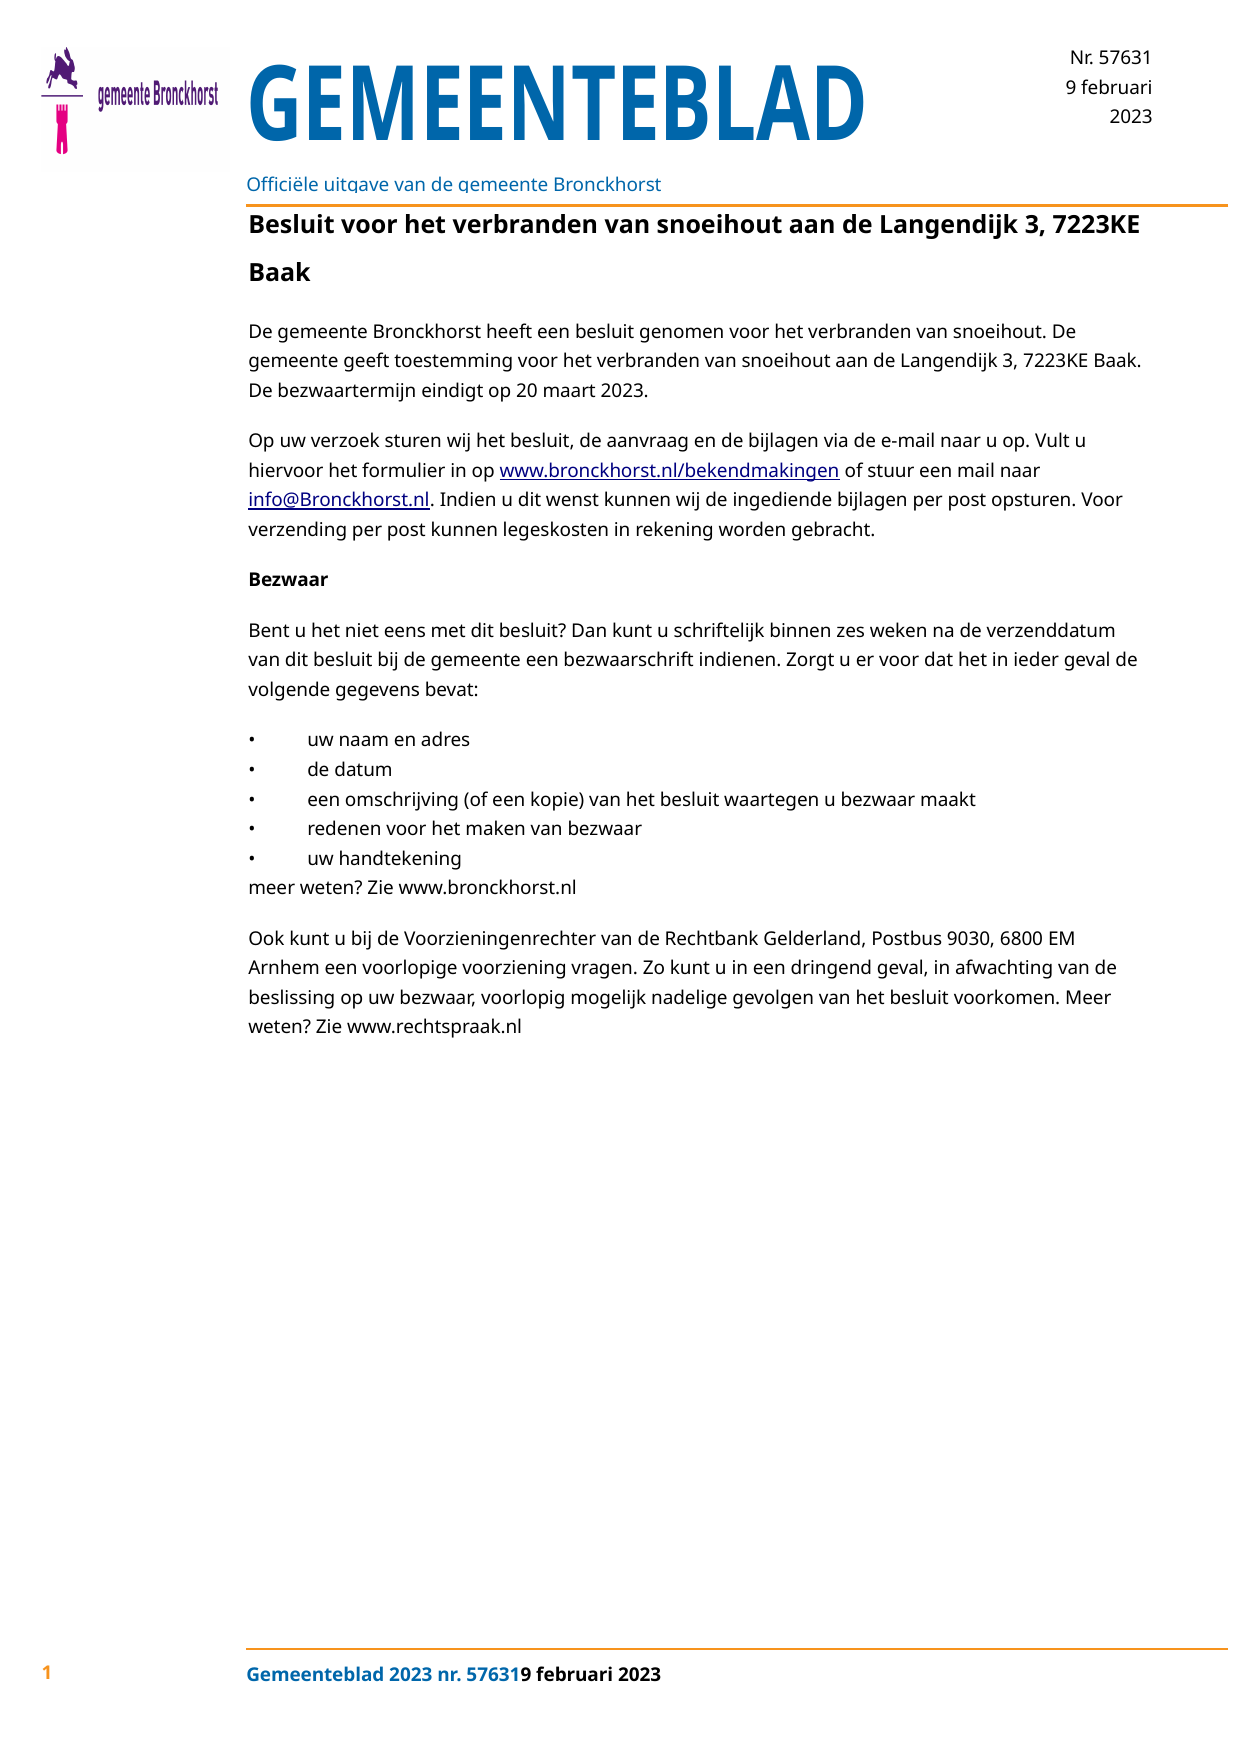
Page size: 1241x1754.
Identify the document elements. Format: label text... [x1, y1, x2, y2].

text De gemeente Bronckhorst heeft een besluit genomen voor het verbranden van snoeihout. De gemeente geeft toestemming voor het verbranden van snoeihout aan de Langendijk 3, 7223KE Baak. De bezwaartermijn eindigt op 20 maart 2023. [248, 318, 1152, 403]
picture [41, 47, 231, 172]
text Besluit voor het verbranden van snoeihout aan de Langendijk 3, 7223KE Baak [248, 207, 1152, 288]
list uw naam en adres [248, 727, 1152, 752]
list redenen voor het maken van bezwaar [248, 815, 1152, 841]
text meer weten? Zie www.bronckhorst.nl [248, 874, 1152, 900]
list uw handtekening [248, 845, 1152, 871]
list een omschrijving (of een kopie) van het besluit waartegen u bezwaar maakt [248, 786, 1152, 812]
text Bent u het niet eens met dit besluit? Dan kunt u schriftelijk binnen zes weken na de verzenddatum van dit besluit bij de gemeente een bezwaarschrift indienen. Zorgt u er voor dat het in ieder geval de volgende gegevens bevat: [248, 617, 1152, 702]
text Op uw verzoek sturen wij het besluit, de aanvraag en de bijlagen via de e-mail naar u op. Vult u hiervoor het formulier in op www.bronckhorst.nl/bekendmakingen of stuur een mail naar info@Bronckhorst.nl. Indien u dit wenst kunnen wij de ingediende bijlagen per post opsturen. Voor verzending per post kunnen legeskosten in rekening worden gebracht. [248, 427, 1152, 542]
list de datum [248, 756, 1152, 782]
text Bezwaar [248, 567, 1152, 592]
text Ook kunt u bij de Voorzieningenrechter van de Rechtbank Gelderland, Postbus 9030, 6800 EM Arnhem een voorlopige voorziening vragen. Zo kunt u in een dringend geval, in afwachting van de beslissing op uw bezwaar, voorlopig mogelijk nadelige gevolgen van het besluit voorkomen. Meer weten? Zie www.rechtspraak.nl [248, 925, 1152, 1039]
